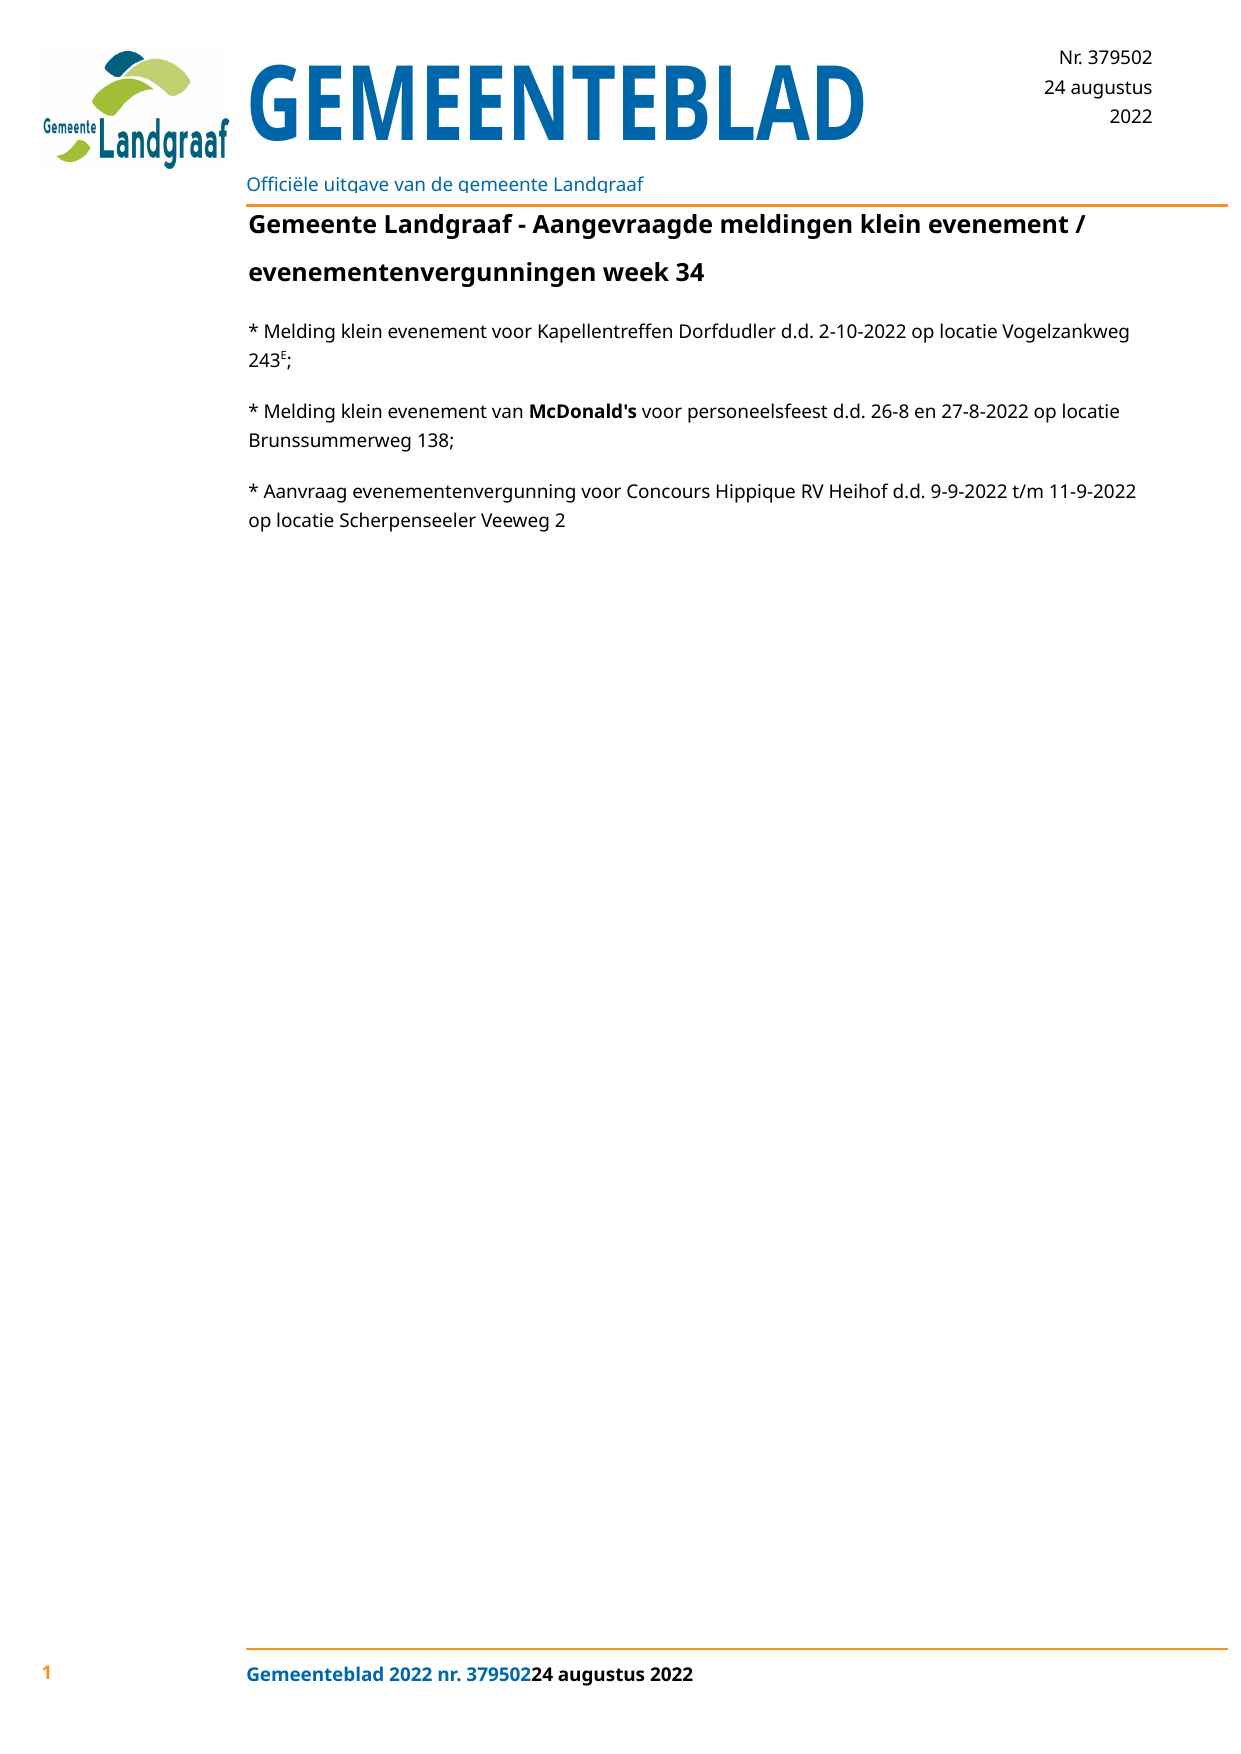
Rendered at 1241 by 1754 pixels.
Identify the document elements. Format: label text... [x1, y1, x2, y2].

picture [41, 47, 231, 172]
text * Aanvraag evenementenvergunning voor Concours Hippique RV Heihof d.d. 9-9-2022 t/m 11-9-2022 op locatie Scherpenseeler Veeweg 2 [248, 478, 1152, 533]
text Gemeente Landgraaf - Aangevraagde meldingen klein evenement / evenementenvergunningen week 34 [248, 207, 1152, 288]
text * Melding klein evenement voor Kapellentreffen Dorfdudler d.d. 2-10-2022 op locatie Vogelzankweg 243E; [248, 318, 1152, 373]
text * Melding klein evenement van McDonald's voor personeelsfeest d.d. 26-8 en 27-8-2022 op locatie Brunssummerweg 138; [248, 398, 1152, 453]
